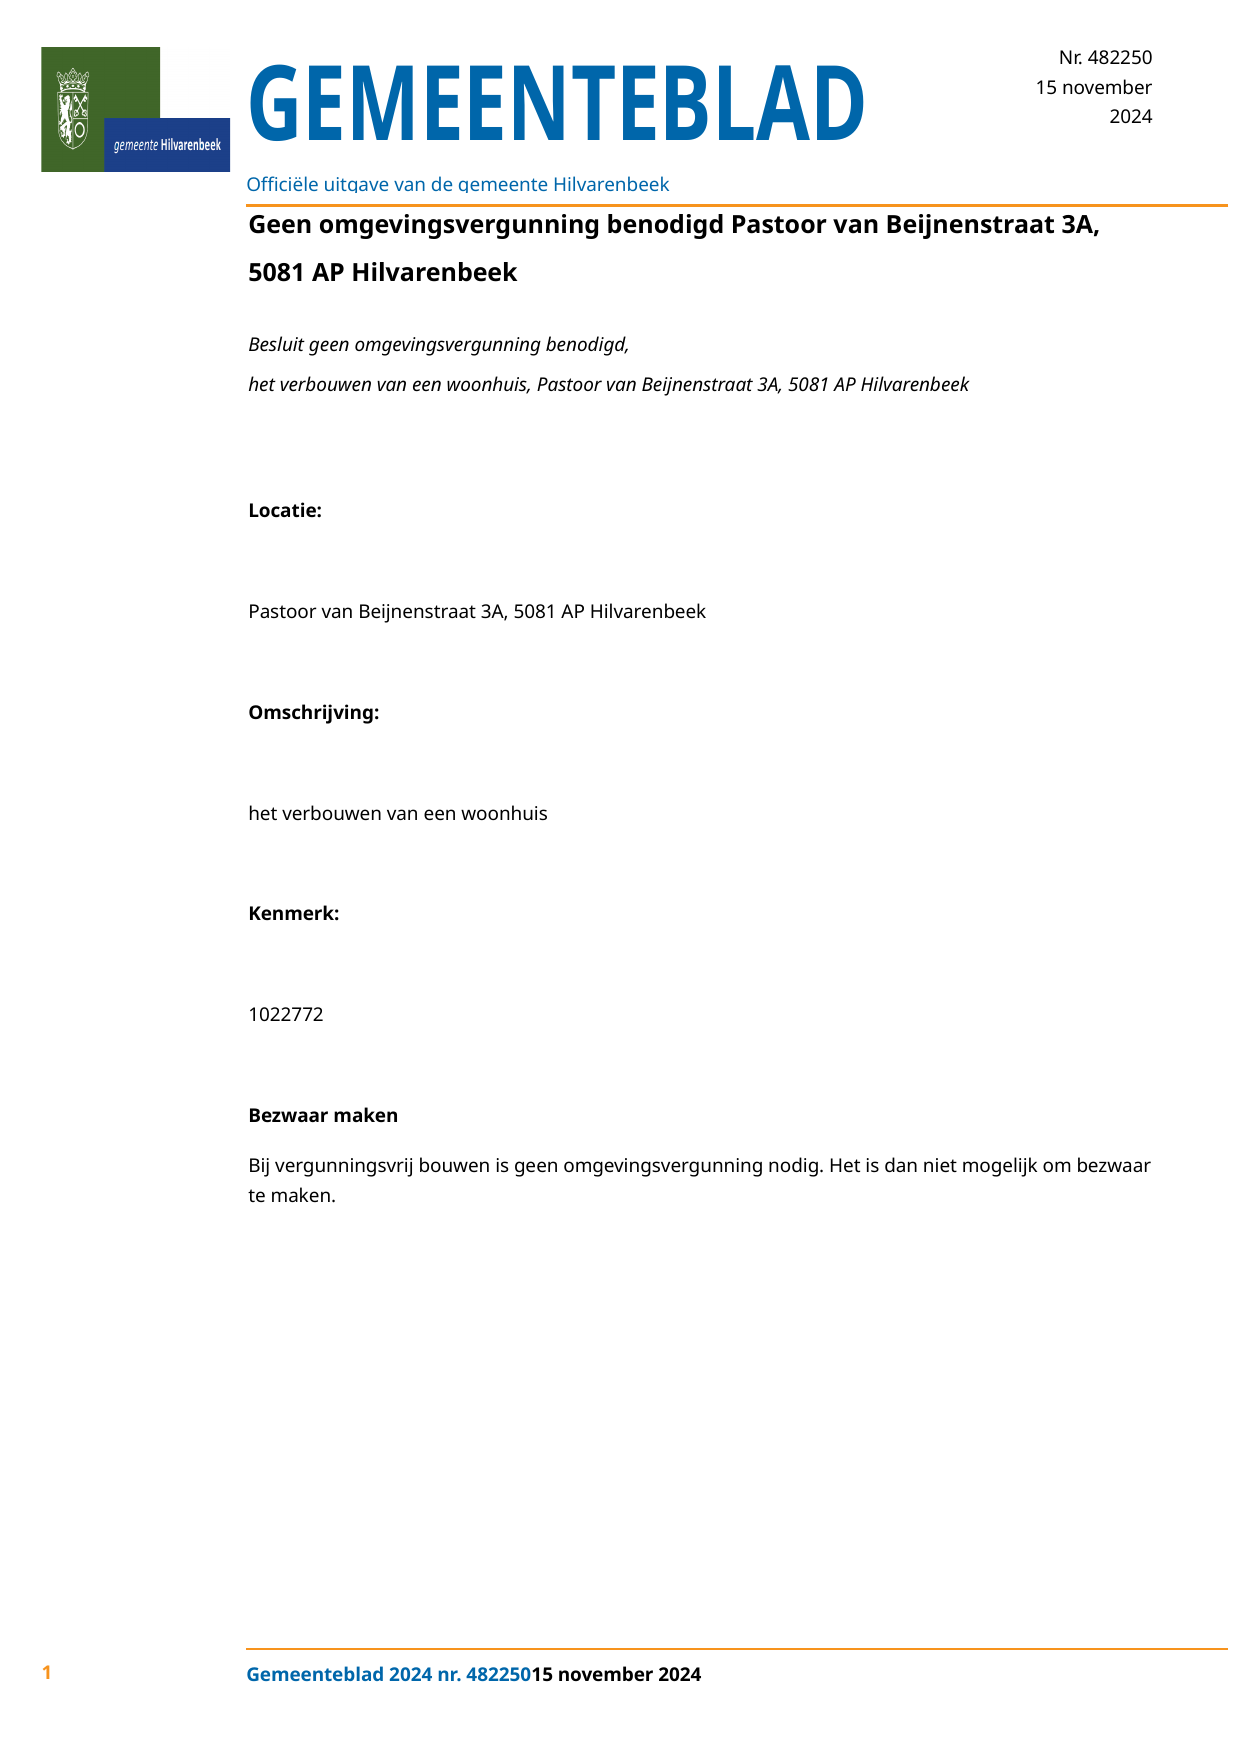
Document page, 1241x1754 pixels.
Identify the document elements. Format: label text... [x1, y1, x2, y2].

text Omschrijving: [248, 699, 1152, 725]
text 1022772 [248, 1001, 1152, 1027]
text Locatie: [248, 497, 1152, 523]
picture [41, 47, 231, 172]
text het verbouwen van een woonhuis, Pastoor van Beijnenstraat 3A, 5081 AP Hilvarenbeek [248, 371, 1152, 396]
text Besluit geen omgevingsvergunning benodigd, [248, 331, 1152, 357]
text Geen omgevingsvergunning benodigd Pastoor van Beijnenstraat 3A, 5081 AP Hilvarenbeek [248, 207, 1152, 288]
text Kenmerk: [248, 901, 1152, 926]
text Bezwaar maken [248, 1102, 1152, 1128]
text Bij vergunningsvrij bouwen is geen omgevingsvergunning nodig. Het is dan niet mogelijk om bezwaar te maken. [248, 1153, 1152, 1208]
text het verbouwen van een woonhuis [248, 800, 1152, 826]
text Pastoor van Beijnenstraat 3A, 5081 AP Hilvarenbeek [248, 598, 1152, 624]
